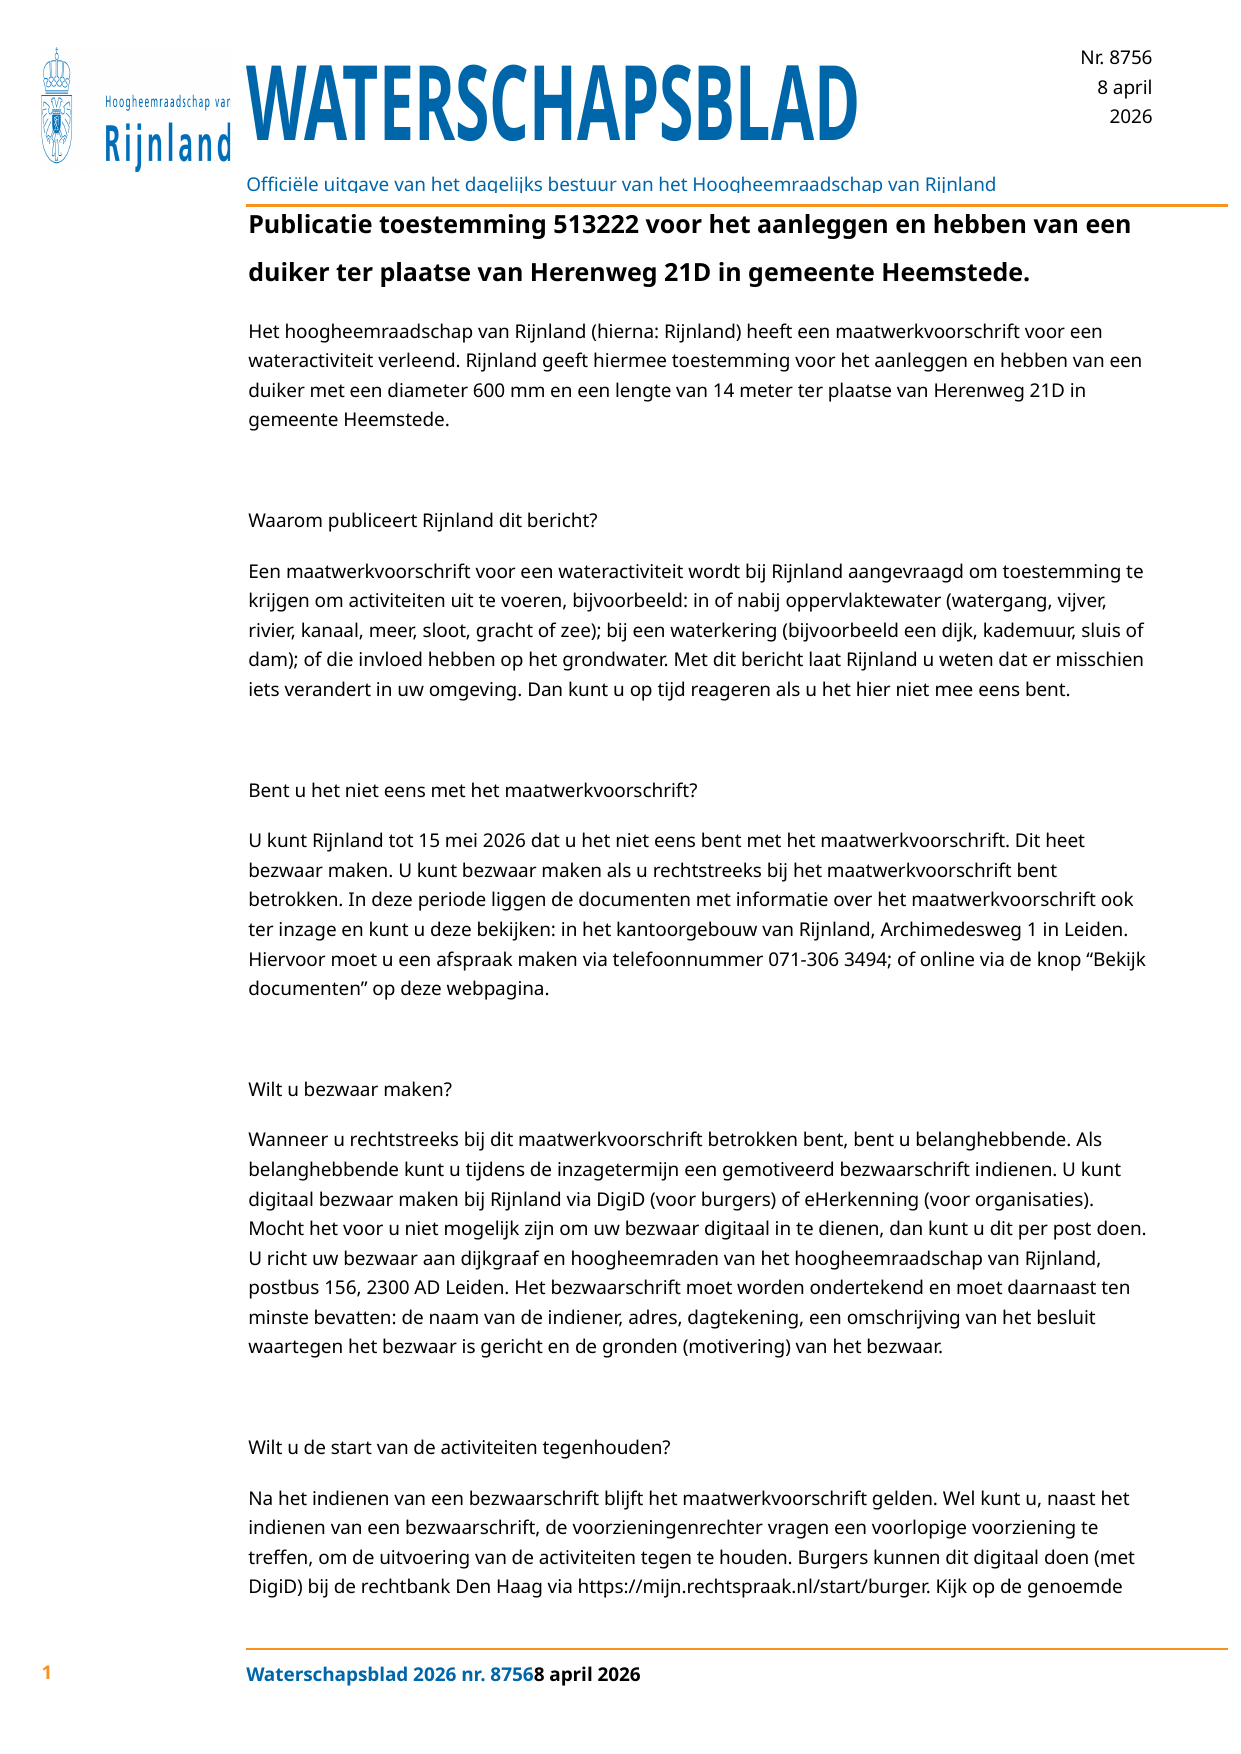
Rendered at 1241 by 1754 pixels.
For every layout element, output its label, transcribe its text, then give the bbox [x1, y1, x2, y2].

text Het hoogheemraadschap van Rijnland (hierna: Rijnland) heeft een maatwerkvoorschrift voor een wateractiviteit verleend. Rijnland geeft hiermee toestemming voor het aanleggen en hebben van een duiker met een diameter 600 mm en een lengte van 14 meter ter plaatse van Herenweg 21D in gemeente Heemstede. [248, 318, 1152, 432]
text Waarom publiceert Rijnland dit bericht? [248, 507, 1152, 533]
text Bent u het niet eens met het maatwerkvoorschrift? [248, 777, 1152, 803]
text Na het indienen van een bezwaarschrift blijft het maatwerkvoorschrift gelden. Wel kunt u, naast het indienen van een bezwaarschrift, de voorzieningenrechter vragen een voorlopige voorziening te treffen, om de uitvoering van de activiteiten tegen te houden. Burgers kunnen dit digitaal doen (met DigiD) bij de rechtbank Den Haag via https://mijn.rechtspraak.nl/start/burger. Kijk op de genoemde [248, 1485, 1152, 1599]
text Wanneer u rechtstreeks bij dit maatwerkvoorschrift betrokken bent, bent u belanghebbende. Als belanghebbende kunt u tijdens de inzagetermijn een gemotiveerd bezwaarschrift indienen. U kunt digitaal bezwaar maken bij Rijnland via DigiD (voor burgers) of eHerkenning (voor organisaties). Mocht het voor u niet mogelijk zijn om uw bezwaar digitaal in te dienen, dan kunt u dit per post doen. U richt uw bezwaar aan dijkgraaf en hoogheemraden van het hoogheemraadschap van Rijnland, postbus 156, 2300 AD Leiden. Het bezwaarschrift moet worden ondertekend en moet daarnaast ten minste bevatten: de naam van de indiener, adres, dagtekening, een omschrijving van het besluit waartegen het bezwaar is gericht en de gronden (motivering) van het bezwaar. [248, 1127, 1152, 1359]
text Publicatie toestemming 513222 voor het aanleggen en hebben van een duiker ter plaatse van Herenweg 21D in gemeente Heemstede. [248, 207, 1152, 288]
text Wilt u bezwaar maken? [248, 1076, 1152, 1102]
text Wilt u de start van de activiteiten tegenhouden? [248, 1434, 1152, 1460]
picture [41, 47, 231, 172]
text Een maatwerkvoorschrift voor een wateractiviteit wordt bij Rijnland aangevraagd om toestemming te krijgen om activiteiten uit te voeren, bijvoorbeeld: in of nabij oppervlaktewater (watergang, vijver, rivier, kanaal, meer, sloot, gracht of zee); bij een waterkering (bijvoorbeeld een dijk, kademuur, sluis of dam); of die invloed hebben op het grondwater. Met dit bericht laat Rijnland u weten dat er misschien iets verandert in uw omgeving. Dan kunt u op tijd reageren als u het hier niet mee eens bent. [248, 558, 1152, 702]
text U kunt Rijnland tot 15 mei 2026 dat u het niet eens bent met het maatwerkvoorschrift. Dit heet bezwaar maken. U kunt bezwaar maken als u rechtstreeks bij het maatwerkvoorschrift bent betrokken. In deze periode liggen de documenten met informatie over het maatwerkvoorschrift ook ter inzage en kunt u deze bekijken: in het kantoorgebouw van Rijnland, Archimedesweg 1 in Leiden. Hiervoor moet u een afspraak maken via telefoonnummer 071-306 3494; of online via de knop “Bekijk documenten” op deze webpagina. [248, 827, 1152, 1001]
